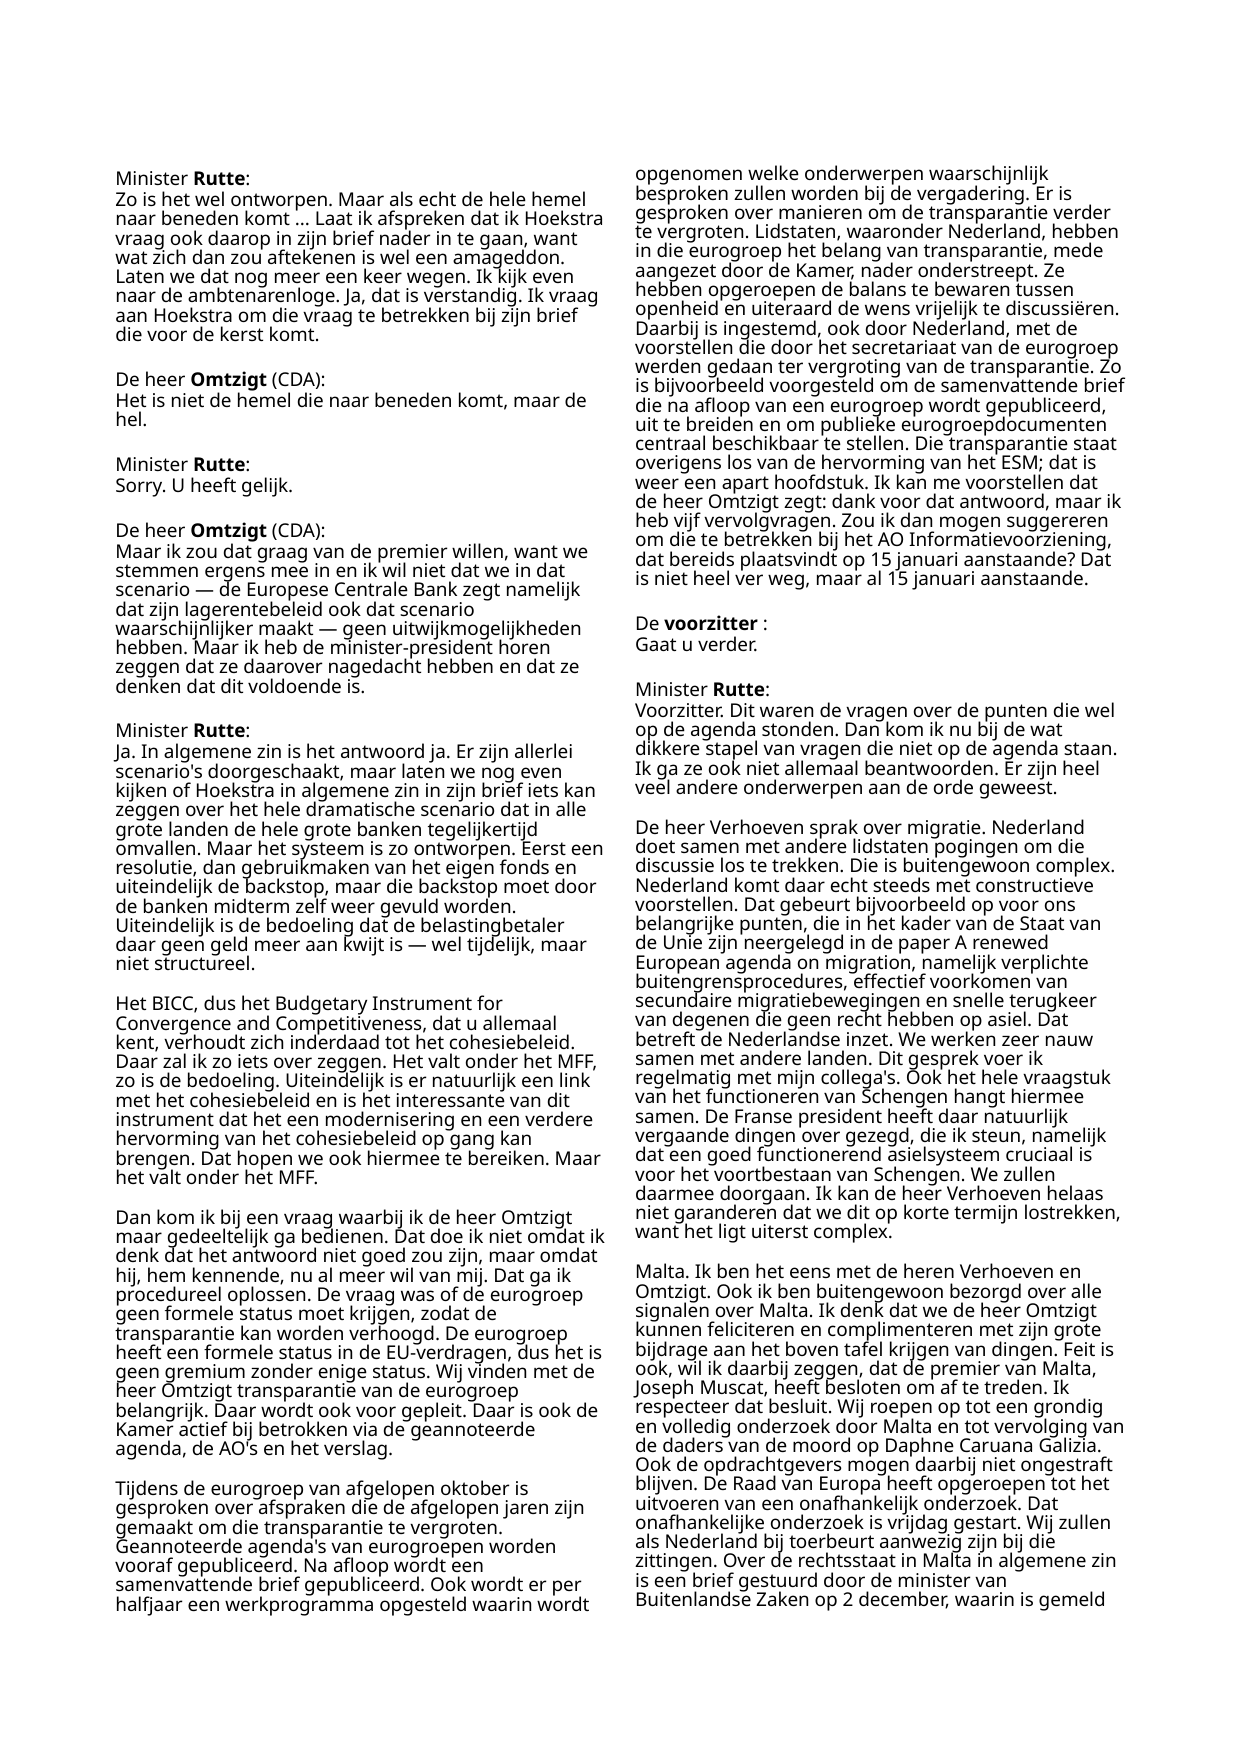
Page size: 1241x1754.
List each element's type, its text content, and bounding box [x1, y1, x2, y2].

text Minister Rutte: [115, 451, 605, 477]
text opgenomen welke onderwerpen waarschijnlijk besproken zullen worden bij de vergadering. Er is gesproken over manieren om de transparantie verder te vergroten. Lidstaten, waaronder Nederland, hebben in die eurogroep het belang van transparantie, mede aangezet door de Kamer, nader onderstreept. Ze hebben opgeroepen de balans te bewaren tussen openheid en uiteraard de wens vrijelijk te discussiëren. Daarbij is ingestemd, ook door Nederland, met de voorstellen die door het secretariaat van de eurogroep werden gedaan ter vergroting van de transparantie. Zo is bijvoorbeeld voorgesteld om de samenvattende brief die na afloop van een eurogroep wordt gepubliceerd, uit te breiden en om publieke eurogroepdocumenten centraal beschikbaar te stellen. Die transparantie staat overigens los van de hervorming van het ESM; dat is weer een apart hoofdstuk. Ik kan me voorstellen dat de heer Omtzigt zegt: dank voor dat antwoord, maar ik heb vijf vervolgvragen. Zou ik dan mogen suggereren om die te betrekken bij het AO Informatievoorziening, dat bereids plaatsvindt op 15 januari aanstaande? Dat is niet heel ver weg, maar al 15 januari aanstaande. [635, 165, 1125, 589]
text Gaat u verder. [635, 636, 1125, 655]
text Minister Rutte: [635, 676, 1125, 702]
text Tijdens de eurogroep van afgelopen oktober is gesproken over afspraken die de afgelopen jaren zijn gemaakt om die transparantie te vergroten. Geannoteerde agenda's van eurogroepen worden vooraf gepubliceerd. Na afloop wordt een samenvattende brief gepubliceerd. Ook wordt er per halfjaar een werkprogramma opgesteld waarin wordt [115, 1480, 605, 1615]
text De heer Omtzigt (CDA): [115, 517, 605, 543]
text Zo is het wel ontworpen. Maar als echt de hele hemel naar beneden komt ... Laat ik afspreken dat ik Hoekstra vraag ook daarop in zijn brief nader in te gaan, want wat zich dan zou aftekenen is wel een amageddon. Laten we dat nog meer een keer wegen. Ik kijk even naar de ambtenarenloge. Ja, dat is verstandig. Ik vraag aan Hoekstra om die vraag te betrekken bij zijn brief die voor de kerst komt. [115, 191, 605, 345]
text Het BICC, dus het Budgetary Instrument for Convergence and Competitiveness, dat u allemaal kent, verhoudt zich inderdaad tot het cohesiebeleid. Daar zal ik zo iets over zeggen. Het valt onder het MFF, zo is de bedoeling. Uiteindelijk is er natuurlijk een link met het cohesiebeleid en is het interessante van dit instrument dat het een modernisering en een verdere hervorming van het cohesiebeleid op gang kan brengen. Dat hopen we ook hiermee te bereiken. Maar het valt onder het MFF. [115, 995, 605, 1188]
text Voorzitter. Dit waren de vragen over de punten die wel op de agenda stonden. Dan kom ik nu bij de wat dikkere stapel van vragen die niet op de agenda staan. Ik ga ze ook niet allemaal beantwoorden. Er zijn heel veel andere onderwerpen aan de orde geweest. [635, 702, 1125, 798]
text De heer Verhoeven sprak over migratie. Nederland doet samen met andere lidstaten pogingen om die discussie los te trekken. Die is buitengewoon complex. Nederland komt daar echt steeds met constructieve voorstellen. Dat gebeurt bijvoorbeeld op voor ons belangrijke punten, die in het kader van de Staat van de Unie zijn neergelegd in de paper A renewed European agenda on migration, namelijk verplichte buitengrensprocedures, effectief voorkomen van secundaire migratiebewegingen en snelle terugkeer van degenen die geen recht hebben op asiel. Dat betreft de Nederlandse inzet. We werken zeer nauw samen met andere landen. Dit gesprek voer ik regelmatig met mijn collega's. Ook het hele vraagstuk van het functioneren van Schengen hangt hiermee samen. De Franse president heeft daar natuurlijk vergaande dingen over gezegd, die ik steun, namelijk dat een goed functionerend asielsysteem cruciaal is voor het voortbestaan van Schengen. We zullen daarmee doorgaan. Ik kan de heer Verhoeven helaas niet garanderen dat we dit op korte termijn lostrekken, want het ligt uiterst complex. [635, 819, 1125, 1243]
text Sorry. U heeft gelijk. [115, 477, 605, 496]
text Maar ik zou dat graag van de premier willen, want we stemmen ergens mee in en ik wil niet dat we in dat scenario — de Europese Centrale Bank zegt namelijk dat zijn lagerentebeleid ook dat scenario waarschijnlijker maakt — geen uitwijkmogelijkheden hebben. Maar ik heb de minister-president horen zeggen dat ze daarover nagedacht hebben en dat ze denken dat dit voldoende is. [115, 543, 605, 697]
text Het is niet de hemel die naar beneden komt, maar de hel. [115, 392, 605, 430]
text De heer Omtzigt (CDA): [115, 366, 605, 392]
text Malta. Ik ben het eens met de heren Verhoeven en Omtzigt. Ook ik ben buitengewoon bezorgd over alle signalen over Malta. Ik denk dat we de heer Omtzigt kunnen feliciteren en complimenteren met zijn grote bijdrage aan het boven tafel krijgen van dingen. Feit is ook, wil ik daarbij zeggen, dat de premier van Malta, Joseph Muscat, heeft besloten om af te treden. Ik respecteer dat besluit. Wij roepen op tot een grondig en volledig onderzoek door Malta en tot vervolging van de daders van de moord op Daphne Caruana Galizia. Ook de opdrachtgevers mogen daarbij niet ongestraft blijven. De Raad van Europa heeft opgeroepen tot het uitvoeren van een onafhankelijk onderzoek. Dat onafhankelijke onderzoek is vrijdag gestart. Wij zullen als Nederland bij toerbeurt aanwezig zijn bij die zittingen. Over de rechtsstaat in Malta in algemene zin is een brief gestuurd door de minister van Buitenlandse Zaken op 2 december, waarin is gemeld [635, 1263, 1125, 1610]
text Ja. In algemene zin is het antwoord ja. Er zijn allerlei scenario's doorgeschaakt, maar laten we nog even kijken of Hoekstra in algemene zin in zijn brief iets kan zeggen over het hele dramatische scenario dat in alle grote landen de hele grote banken tegelijkertijd omvallen. Maar het systeem is zo ontworpen. Eerst een resolutie, dan gebruikmaken van het eigen fonds en uiteindelijk de backstop, maar die backstop moet door de banken midterm zelf weer gevuld worden. Uiteindelijk is de bedoeling dat de belastingbetaler daar geen geld meer aan kwijt is — wel tijdelijk, maar niet structureel. [115, 743, 605, 975]
text Minister Rutte: [115, 718, 605, 743]
text Dan kom ik bij een vraag waarbij ik de heer Omtzigt maar gedeeltelijk ga bedienen. Dat doe ik niet omdat ik denk dat het antwoord niet goed zou zijn, maar omdat hij, hem kennende, nu al meer wil van mij. Dat ga ik procedureel oplossen. De vraag was of de eurogroep geen formele status moet krijgen, zodat de transparantie kan worden verhoogd. De eurogroep heeft een formele status in de EU-verdragen, dus het is geen gremium zonder enige status. Wij vinden met de heer Omtzigt transparantie van de eurogroep belangrijk. Daar wordt ook voor gepleit. Daar is ook de Kamer actief bij betrokken via de geannoteerde agenda, de AO's en het verslag. [115, 1209, 605, 1459]
text De voorzitter : [635, 610, 1125, 636]
text Minister Rutte: [115, 165, 605, 191]
